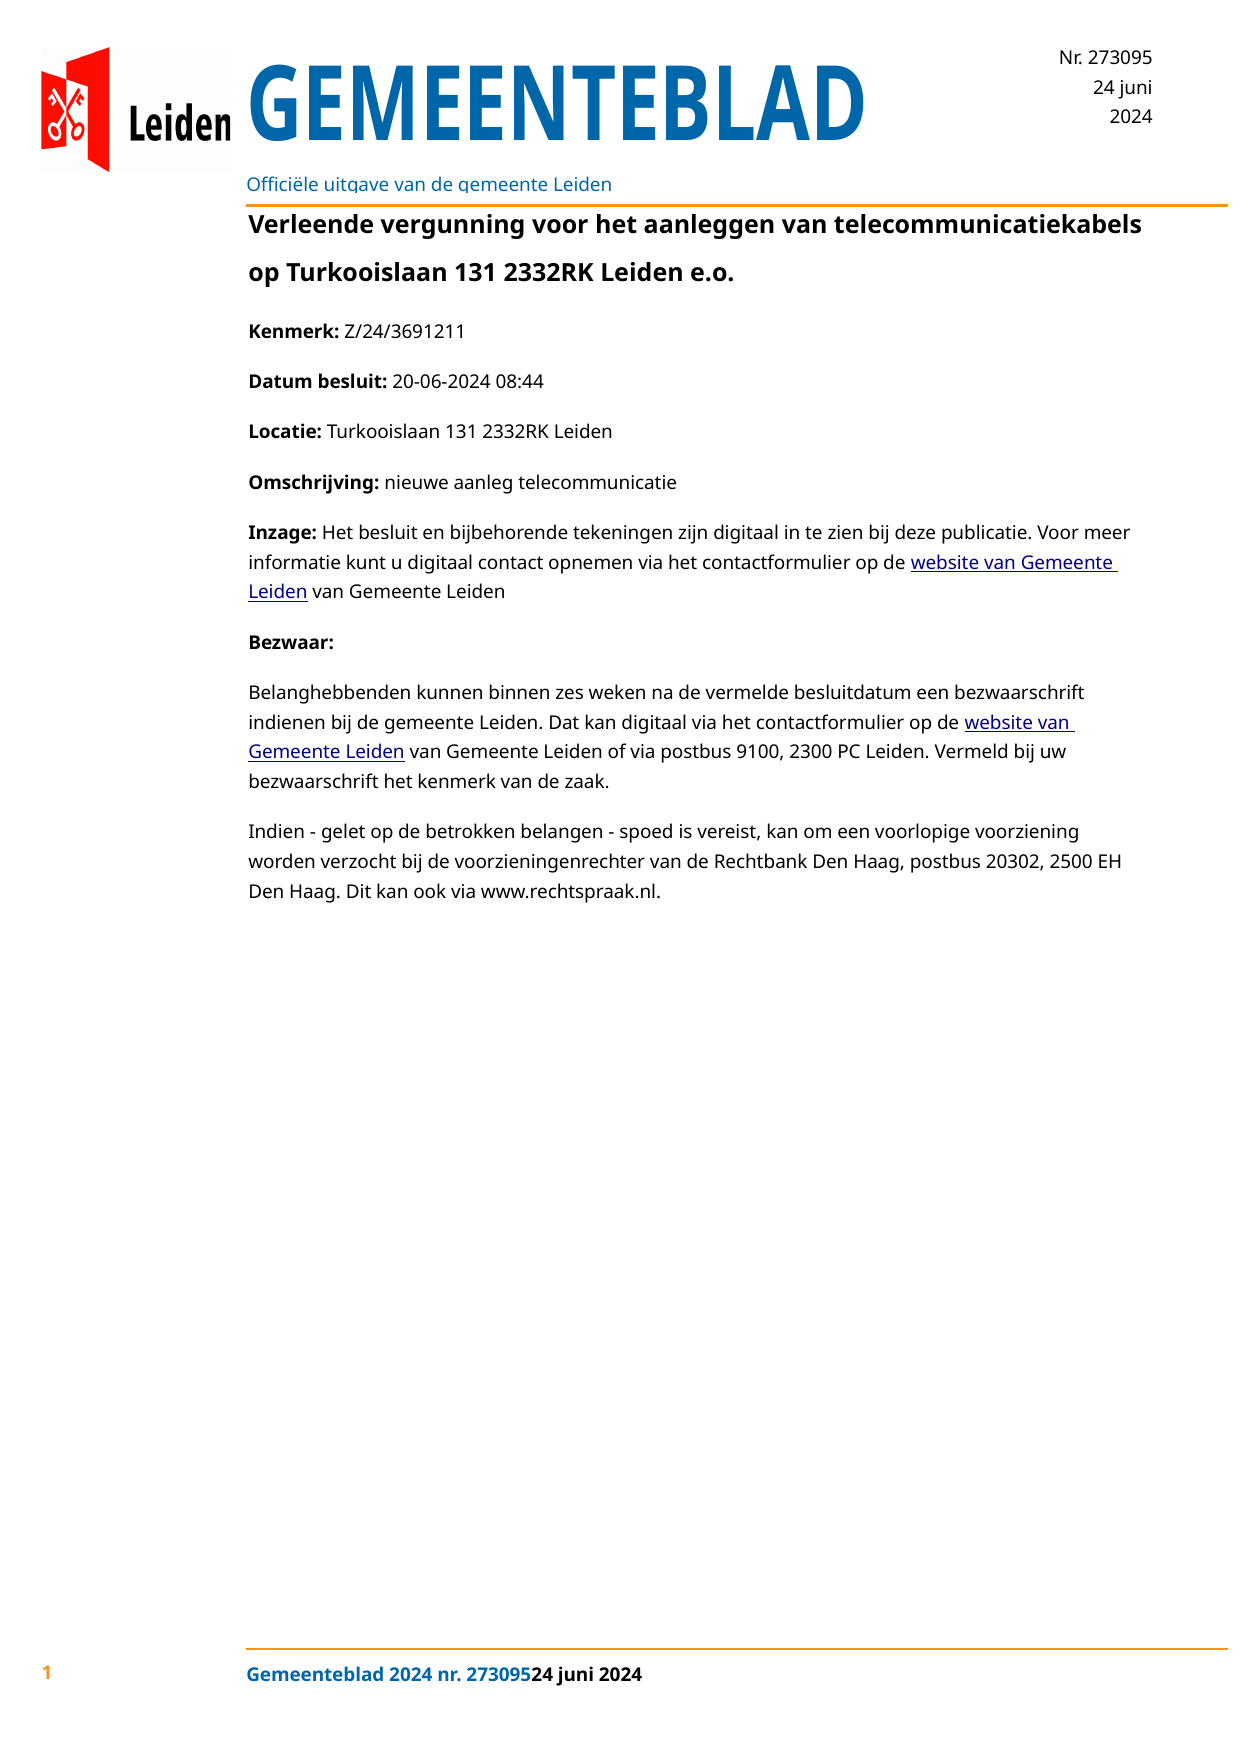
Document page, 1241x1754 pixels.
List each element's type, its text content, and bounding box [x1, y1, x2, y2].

text Kenmerk: Z/24/3691211 [248, 318, 1152, 344]
text Belanghebbenden kunnen binnen zes weken na de vermelde besluitdatum een bezwaarschrift indienen bij de gemeente Leiden. Dat kan digitaal via het contactformulier op de website van Gemeente Leiden van Gemeente Leiden of via postbus 9100, 2300 PC Leiden. Vermeld bij uw bezwaarschrift het kenmerk van de zaak. [248, 679, 1152, 794]
text Datum besluit: 20-06-2024 08:44 [248, 368, 1152, 394]
text Verleende vergunning voor het aanleggen van telecommunicatiekabels op Turkooislaan 131 2332RK Leiden e.o. [248, 207, 1152, 288]
text Omschrijving: nieuwe aanleg telecommunicatie [248, 469, 1152, 495]
text Bezwaar: [248, 629, 1152, 655]
text Locatie: Turkooislaan 131 2332RK Leiden [248, 419, 1152, 444]
text Inzage: Het besluit en bijbehorende tekeningen zijn digitaal in te zien bij deze publicatie. Voor meer informatie kunt u digitaal contact opnemen via het contactformulier op de website van Gemeente Leiden van Gemeente Leiden [248, 519, 1152, 604]
text Indien - gelet op de betrokken belangen - spoed is vereist, kan om een voorlopige voorziening worden verzocht bij de voorzieningenrechter van de Rechtbank Den Haag, postbus 20302, 2500 EH Den Haag. Dit kan ook via www.rechtspraak.nl. [248, 819, 1152, 904]
picture [41, 47, 231, 172]
